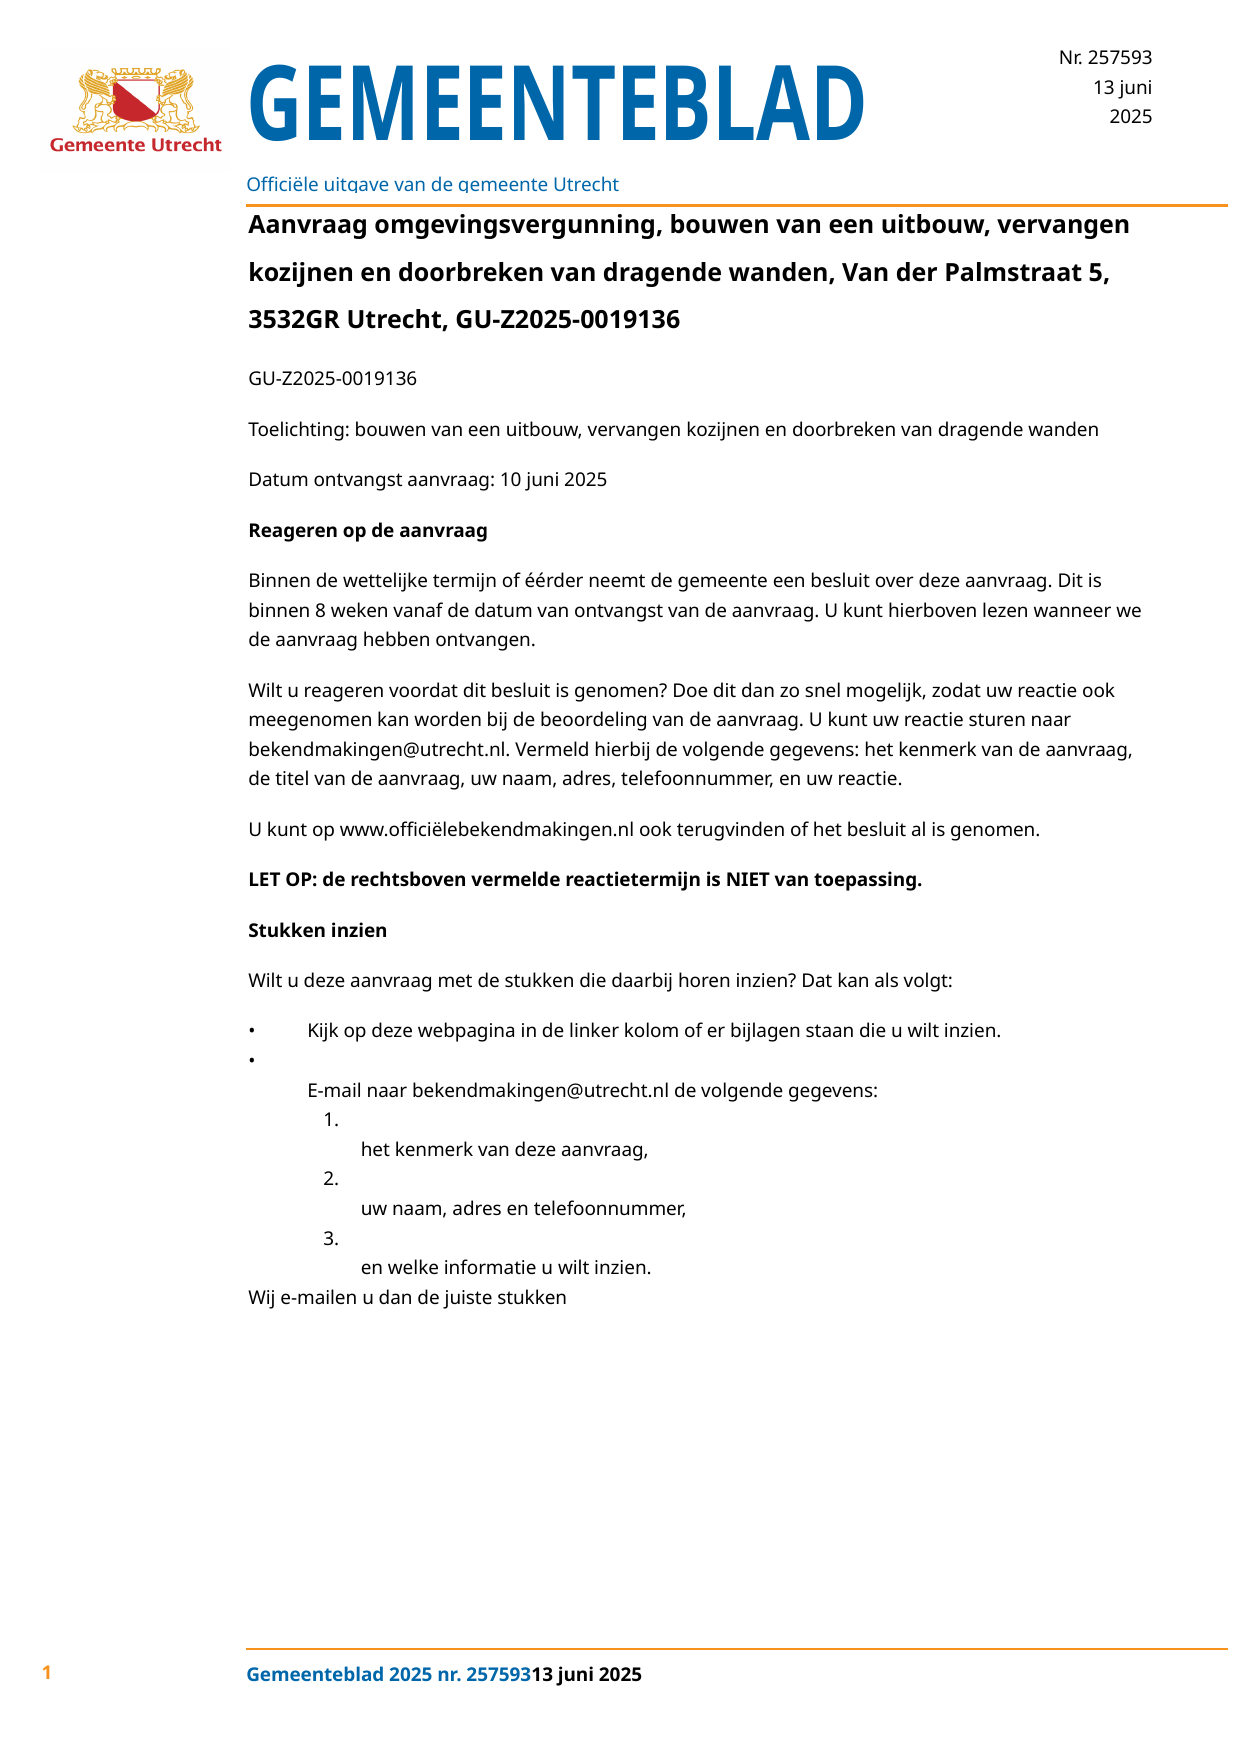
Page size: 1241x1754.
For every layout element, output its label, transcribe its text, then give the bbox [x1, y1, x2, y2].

text Reageren op de aanvraag [248, 517, 1152, 542]
text Toelichting: bouwen van een uitbouw, vervangen kozijnen en doorbreken van dragende wanden [248, 416, 1152, 442]
text LET OP: de rechtsboven vermelde reactietermijn is NIET van toepassing. [248, 866, 1152, 892]
text Binnen de wettelijke termijn of éérder neemt de gemeente een besluit over deze aanvraag. Dit is binnen 8 weken vanaf de datum van ontvangst van de aanvraag. U kunt hierboven lezen wanneer we de aanvraag hebben ontvangen. [248, 567, 1152, 652]
list het kenmerk van deze aanvraag, [323, 1136, 1152, 1162]
text Wij e-mailen u dan de juiste stukken [248, 1284, 1152, 1309]
list E-mail naar bekendmakingen@utrecht.nl de volgende gegevens: [248, 1077, 1152, 1102]
text Stukken inzien [248, 917, 1152, 942]
text GU-Z2025-0019136 [248, 366, 1152, 391]
text Wilt u deze aanvraag met de stukken die daarbij horen inzien? Dat kan als volgt: [248, 967, 1152, 993]
text Aanvraag omgevingsvergunning, bouwen van een uitbouw, vervangen kozijnen en doorbreken van dragende wanden, Van der Palmstraat 5, 3532GR Utrecht, GU-Z2025-0019136 [248, 207, 1152, 336]
text U kunt op www.officiëlebekendmakingen.nl ook terugvinden of het besluit al is genomen. [248, 816, 1152, 842]
picture [41, 47, 231, 172]
list en welke informatie u wilt inzien. [323, 1254, 1152, 1280]
list Kijk op deze webpagina in de linker kolom of er bijlagen staan die u wilt inzien. [248, 1018, 1152, 1043]
text Wilt u reageren voordat dit besluit is genomen? Doe dit dan zo snel mogelijk, zodat uw reactie ook meegenomen kan worden bij de beoordeling van de aanvraag. U kunt uw reactie sturen naar bekendmakingen@utrecht.nl. Vermeld hierbij de volgende gegevens: het kenmerk van de aanvraag, de titel van de aanvraag, uw naam, adres, telefoonnummer, en uw reactie. [248, 677, 1152, 791]
list uw naam, adres en telefoonnummer, [323, 1195, 1152, 1221]
text Datum ontvangst aanvraag: 10 juni 2025 [248, 466, 1152, 492]
